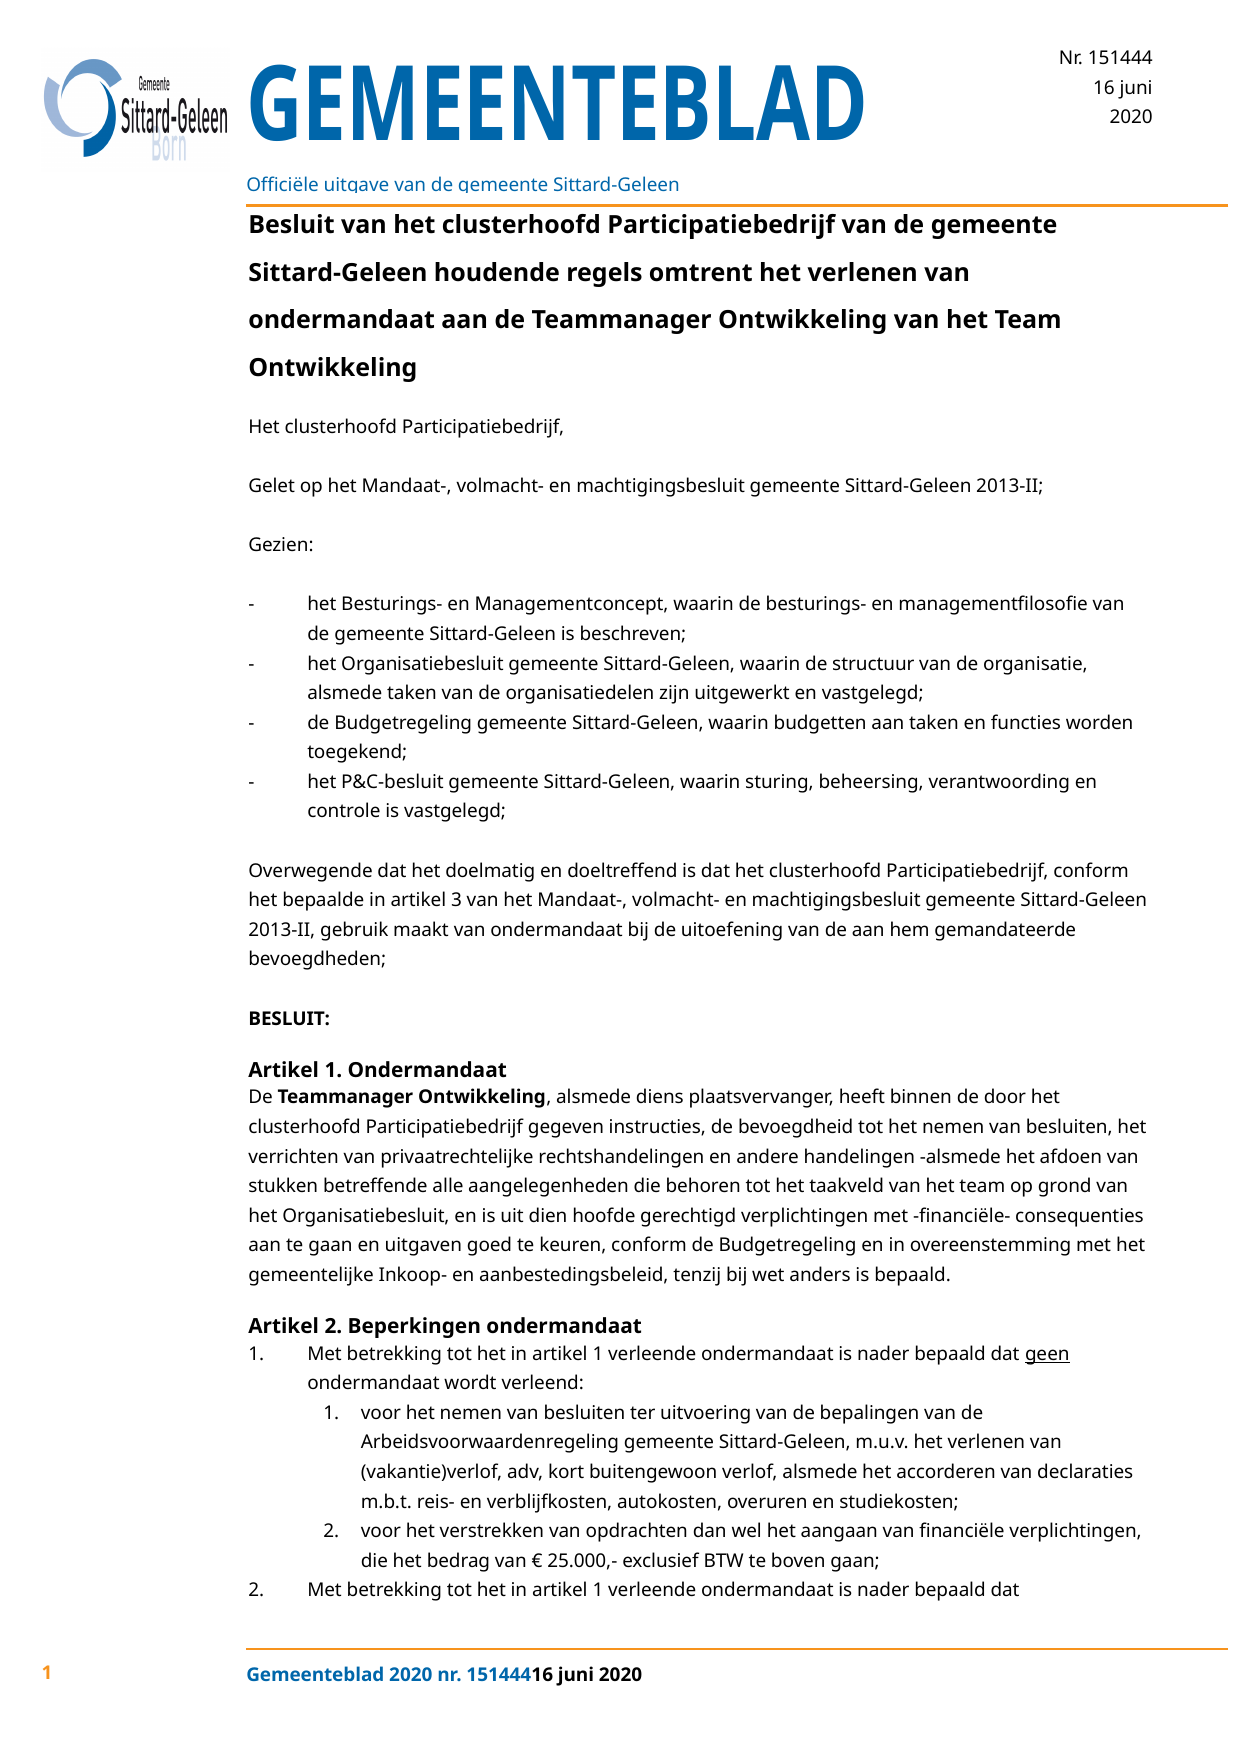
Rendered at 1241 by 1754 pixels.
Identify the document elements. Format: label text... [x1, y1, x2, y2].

text Artikel 2. Beperkingen ondermandaat [248, 1312, 1152, 1340]
list Met betrekking tot het in artikel 1 verleende ondermandaat is nader bepaald dat geen ondermandaat wordt verleend: [248, 1340, 1152, 1395]
list het Besturings- en Managementconcept, waarin de besturings- en managementfilosofie van de gemeente Sittard-Geleen is beschreven; [248, 591, 1152, 646]
picture [41, 47, 231, 172]
list de Budgetregeling gemeente Sittard-Geleen, waarin budgetten aan taken en functies worden toegekend; [248, 709, 1152, 764]
text Het clusterhoofd Participatiebedrijf, [248, 413, 1152, 439]
text Besluit van het clusterhoofd Participatiebedrijf van de gemeente Sittard-Geleen houdende regels omtrent het verlenen van ondermandaat aan de Teammanager Ontwikkeling van het Team Ontwikkeling [248, 207, 1152, 384]
text Gelet op het Mandaat-, volmacht- en machtigingsbesluit gemeente Sittard-Geleen 2013-II; [248, 472, 1152, 498]
list het P&C-besluit gemeente Sittard-Geleen, waarin sturing, beheersing, verantwoording en controle is vastgelegd; [248, 768, 1152, 823]
list voor het nemen van besluiten ter uitvoering van de bepalingen van de Arbeidsvoorwaardenregeling gemeente Sittard-Geleen, m.u.v. het verlenen van (vakantie)verlof, adv, kort buitengewoon verlof, alsmede het accorderen van declaraties m.b.t. reis- en verblijfkosten, autokosten, overuren en studiekosten; [323, 1399, 1152, 1514]
list het Organisatiebesluit gemeente Sittard-Geleen, waarin de structuur van de organisatie, alsmede taken van de organisatiedelen zijn uitgewerkt en vastgelegd; [248, 650, 1152, 705]
text De Teammanager Ontwikkeling, alsmede diens plaatsvervanger, heeft binnen de door het clusterhoofd Participatiebedrijf gegeven instructies, de bevoegdheid tot het nemen van besluiten, het verrichten van privaatrechtelijke rechtshandelingen en andere handelingen -alsmede het afdoen van stukken betreffende alle aangelegenheden die behoren tot het taakveld van het team op grond van het Organisatiebesluit, en is uit dien hoofde gerechtigd verplichtingen met -financiële- consequenties aan te gaan en uitgaven goed te keuren, conform de Budgetregeling en in overeenstemming met het gemeentelijke Inkoop- en aanbestedingsbeleid, tenzij bij wet anders is bepaald. [248, 1084, 1152, 1287]
list Met betrekking tot het in artikel 1 verleende ondermandaat is nader bepaald dat [248, 1577, 1152, 1602]
text Overwegende dat het doelmatig en doeltreffend is dat het clusterhoofd Participatiebedrijf, conform het bepaalde in artikel 3 van het Mandaat-, volmacht- en machtigingsbesluit gemeente Sittard-Geleen 2013-II, gebruik maakt van ondermandaat bij de uitoefening van de aan hem gemandateerde bevoegdheden; [248, 857, 1152, 971]
text BESLUIT: [248, 1005, 1152, 1031]
text Gezien: [248, 531, 1152, 557]
list voor het verstrekken van opdrachten dan wel het aangaan van financiële verplichtingen, die het bedrag van € 25.000,- exclusief BTW te boven gaan; [323, 1517, 1152, 1573]
text Artikel 1. Ondermandaat [248, 1055, 1152, 1084]
